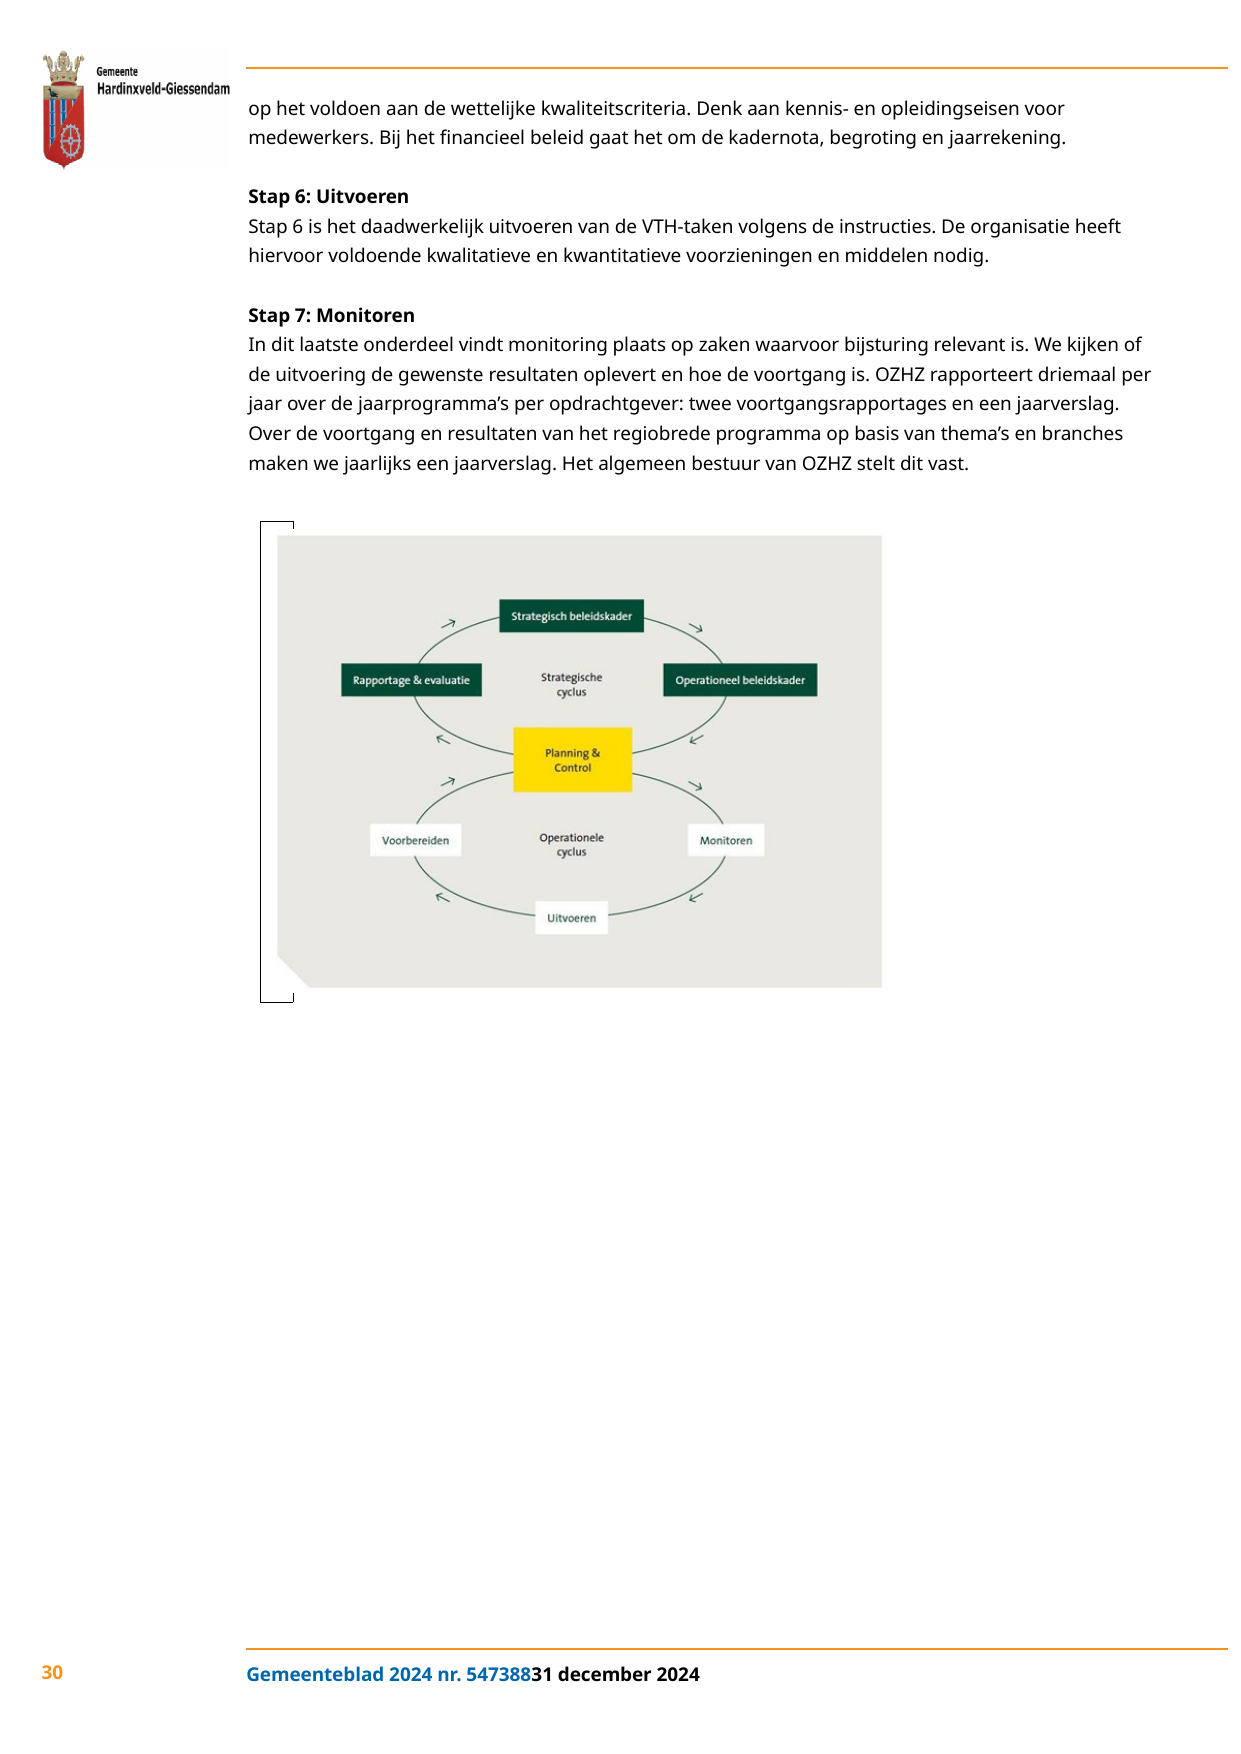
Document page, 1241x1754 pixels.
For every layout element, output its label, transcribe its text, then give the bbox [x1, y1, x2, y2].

text Stap 7: Monitoren [248, 302, 1152, 328]
picture [41, 47, 231, 172]
text In dit laatste onderdeel vindt monitoring plaats op zaken waarvoor bijsturing relevant is. We kijken of de uitvoering de gewenste resultaten oplevert en hoe de voortgang is. OZHZ rapporteert driemaal per jaar over de jaarprogramma’s per opdrachtgever: twee voortgangsrapportages en een jaarverslag. Over de voortgang en resultaten van het regiobrede programma op basis van thema’s en branches maken we jaarlijks een jaarverslag. Het algemeen bestuur van OZHZ stelt dit vast. [248, 331, 1152, 476]
text Stap 6 is het daadwerkelijk uitvoeren van de VTH-taken volgens de instructies. De organisatie heeft hiervoor voldoende kwalitatieve en kwantitatieve voorzieningen en middelen nodig. [248, 213, 1152, 268]
text op het voldoen aan de wettelijke kwaliteitscriteria. Denk aan kennis- en opleidingseisen voor medewerkers. Bij het financieel beleid gaat het om de kadernota, begroting en jaarrekening. [248, 95, 1152, 150]
text Stap 6: Uitvoeren [248, 183, 1152, 209]
picture [268, 529, 889, 993]
